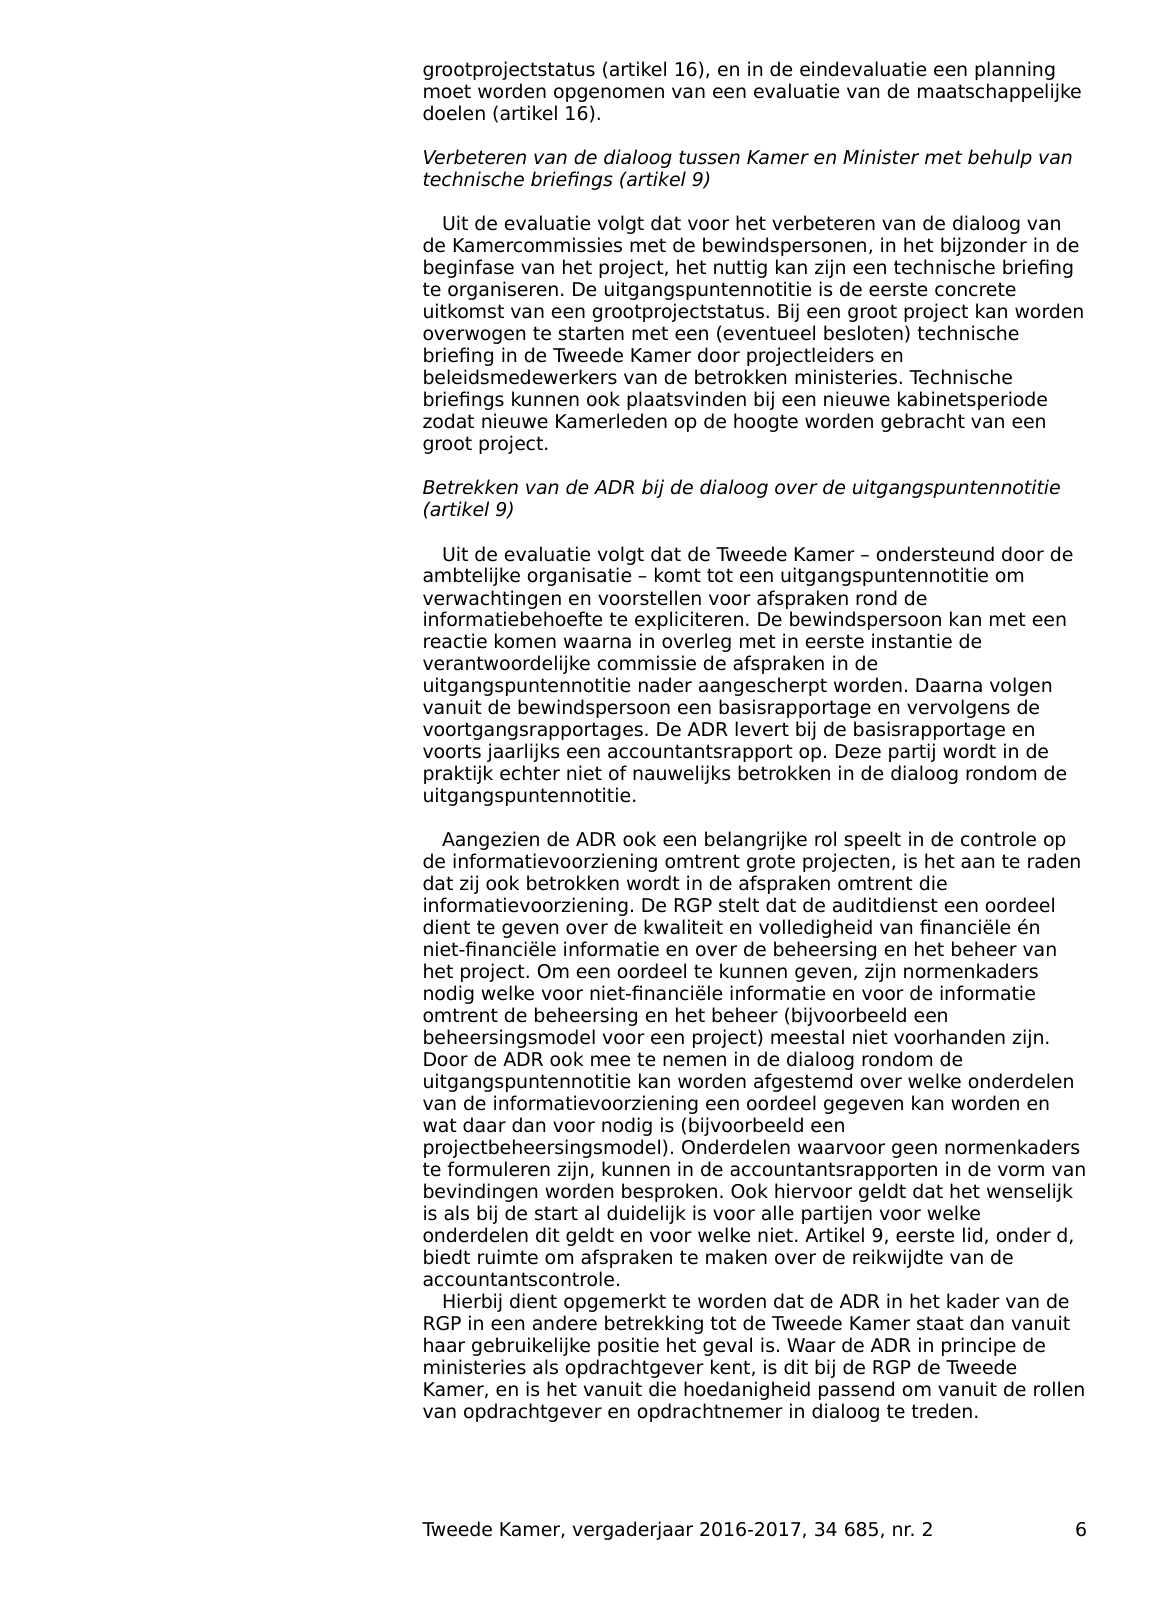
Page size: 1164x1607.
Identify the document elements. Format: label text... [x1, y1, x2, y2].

text Aangezien de ADR ook een belangrijke rol speelt in de controle op de informatievoorziening omtrent grote projecten, is het aan te raden dat zij ook betrokken wordt in de afspraken omtrent die informatievoorziening. De RGP stelt dat de auditdienst een oordeel dient te geven over de kwaliteit en volledigheid van financiële én niet-financiële informatie en over de beheersing en het beheer van het project. Om een oordeel te kunnen geven, zijn normenkaders nodig welke voor niet-financiële informatie en voor de informatie omtrent de beheersing en het beheer (bijvoorbeeld een beheersingsmodel voor een project) meestal niet voorhanden zijn. Door de ADR ook mee te nemen in de dialoog rondom de uitgangspuntennotitie kan worden afgestemd over welke onderdelen van de informatievoorziening een oordeel gegeven kan worden en wat daar dan voor nodig is (bijvoorbeeld een projectbeheersingsmodel). Onderdelen waarvoor geen normenkaders te formuleren zijn, kunnen in de accountantsrapporten in de vorm van bevindingen worden besproken. Ook hiervoor geldt dat het wenselijk is als bij de start al duidelijk is voor alle partijen voor welke onderdelen dit geldt en voor welke niet. Artikel 9, eerste lid, onder d, biedt ruimte om afspraken te maken over de reikwijdte van de accountantscontrole. [422, 829, 1087, 1291]
text grootprojectstatus (artikel 16), en in de eindevaluatie een planning moet worden opgenomen van een evaluatie van de maatschappelijke doelen (artikel 16). [422, 59, 1087, 125]
subtitle Betrekken van de ADR bij de dialoog over de uitgangspuntennotitie (artikel 9) [422, 477, 1087, 521]
text Uit de evaluatie volgt dat voor het verbeteren van de dialoog van de Kamercommissies met de bewindspersonen, in het bijzonder in de beginfase van het project, het nuttig kan zijn een technische briefing te organiseren. De uitgangspuntennotitie is de eerste concrete uitkomst van een grootprojectstatus. Bij een groot project kan worden overwogen te starten met een (eventueel besloten) technische briefing in de Tweede Kamer door projectleiders en beleidsmedewerkers van de betrokken ministeries. Technische briefings kunnen ook plaatsvinden bij een nieuwe kabinetsperiode zodat nieuwe Kamerleden op de hoogte worden gebracht van een groot project. [422, 213, 1087, 455]
text Uit de evaluatie volgt dat de Tweede Kamer – ondersteund door de ambtelijke organisatie – komt tot een uitgangspuntennotitie om verwachtingen en voorstellen voor afspraken rond de informatiebehoefte te expliciteren. De bewindspersoon kan met een reactie komen waarna in overleg met in eerste instantie de verantwoordelijke commissie de afspraken in de uitgangspuntennotitie nader aangescherpt worden. Daarna volgen vanuit de bewindspersoon een basisrapportage en vervolgens de voortgangsrapportages. De ADR levert bij de basisrapportage en voorts jaarlijks een accountantsrapport op. Deze partij wordt in de praktijk echter niet of nauwelijks betrokken in de dialoog rondom de uitgangspuntennotitie. [422, 543, 1087, 807]
text Hierbij dient opgemerkt te worden dat de ADR in het kader van de RGP in een andere betrekking tot de Tweede Kamer staat dan vanuit haar gebruikelijke positie het geval is. Waar de ADR in principe de ministeries als opdrachtgever kent, is dit bij de RGP de Tweede Kamer, en is het vanuit die hoedanigheid passend om vanuit de rollen van opdrachtgever en opdrachtnemer in dialoog te treden. [422, 1291, 1087, 1423]
subtitle Verbeteren van de dialoog tussen Kamer en Minister met behulp van technische briefings (artikel 9) [422, 147, 1087, 191]
